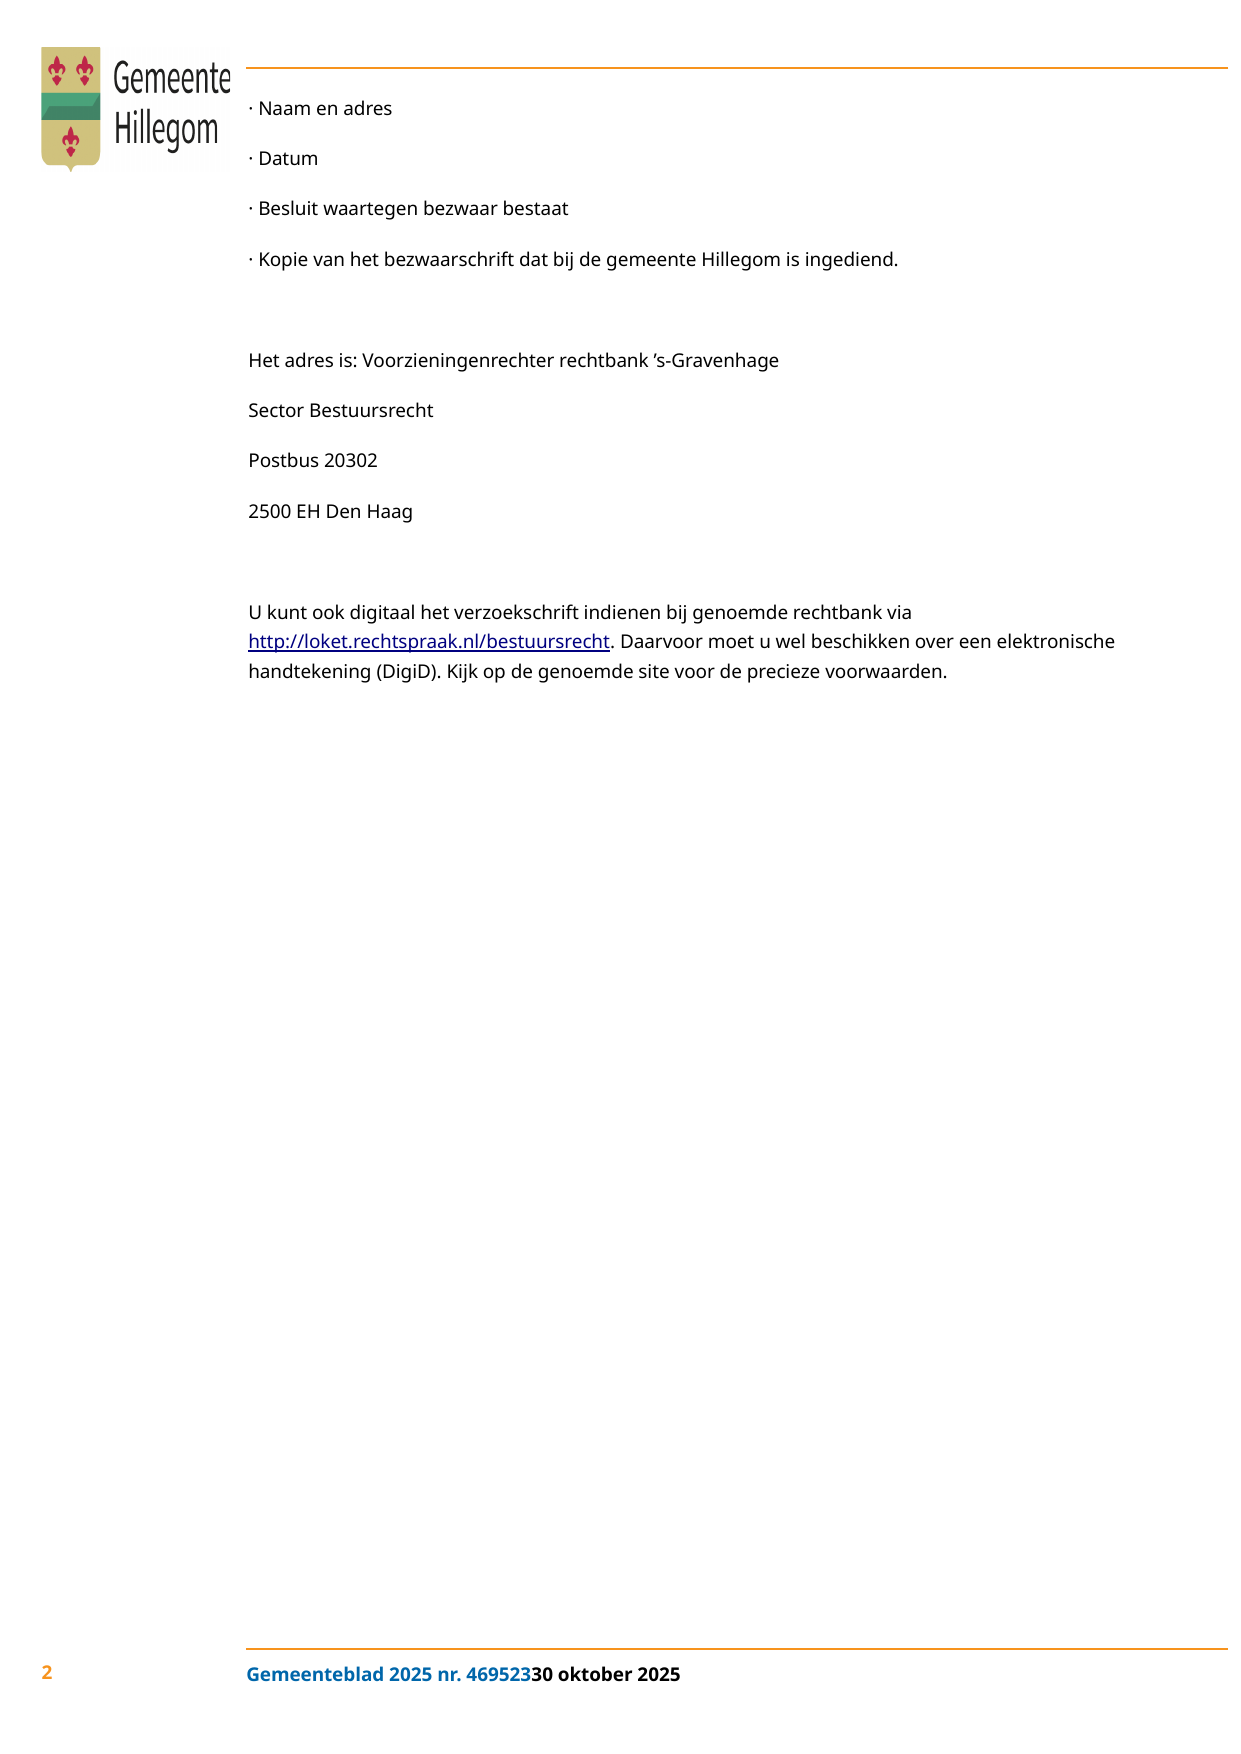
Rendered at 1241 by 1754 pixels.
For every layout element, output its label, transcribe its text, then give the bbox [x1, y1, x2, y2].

text · Kopie van het bezwaarschrift dat bij de gemeente Hillegom is ingediend. [248, 246, 1152, 272]
text · Datum [248, 145, 1152, 171]
picture [41, 47, 231, 172]
text Sector Bestuursrecht [248, 397, 1152, 423]
text Postbus 20302 [248, 448, 1152, 473]
text · Besluit waartegen bezwaar bestaat [248, 196, 1152, 221]
text · Naam en adres [248, 95, 1152, 121]
text Het adres is: Voorzieningenrechter rechtbank ’s-Gravenhage [248, 347, 1152, 373]
text U kunt ook digitaal het verzoekschrift indienen bij genoemde rechtbank via http://loket.rechtspraak.nl/bestuursrecht. Daarvoor moet u wel beschikken over een elektronische handtekening (DigiD). Kijk op de genoemde site voor de precieze voorwaarden. [248, 599, 1152, 684]
text 2500 EH Den Haag [248, 498, 1152, 524]
